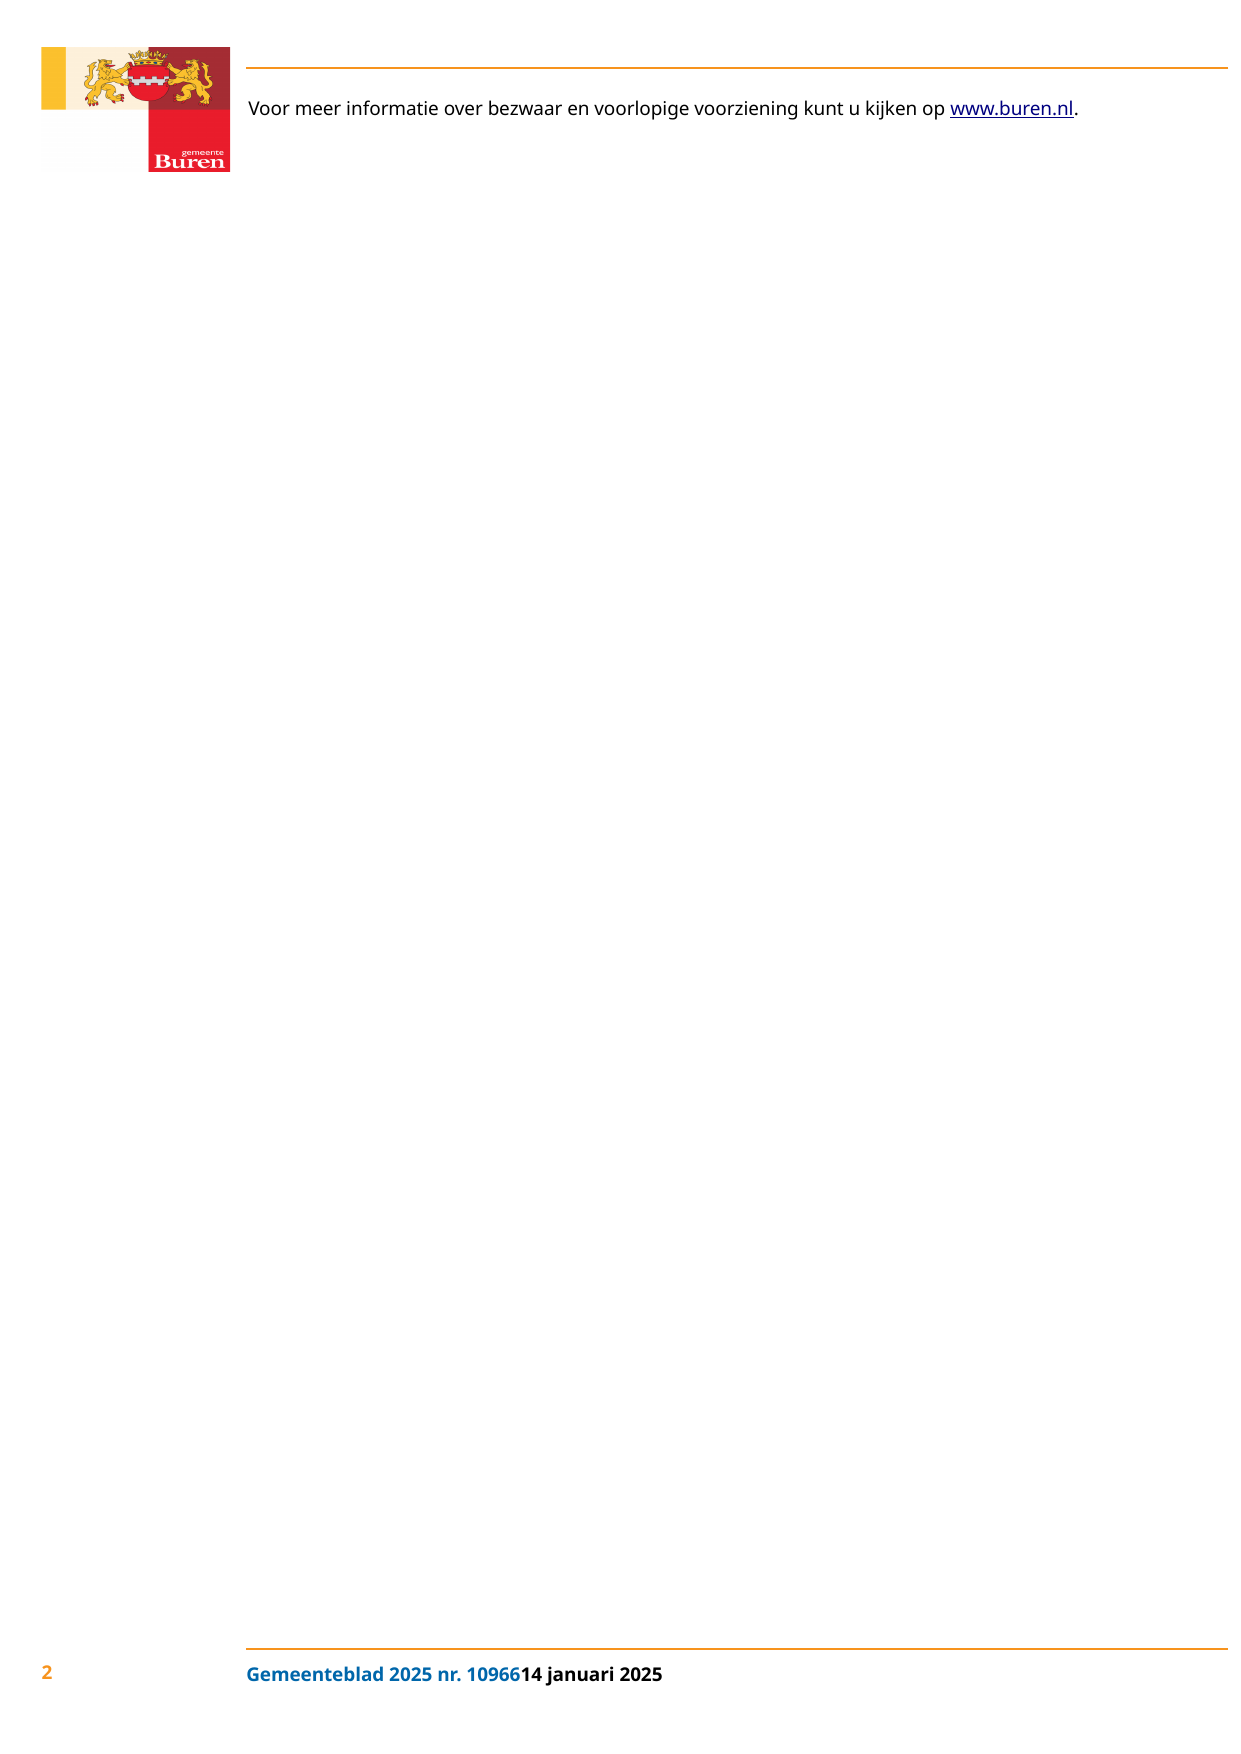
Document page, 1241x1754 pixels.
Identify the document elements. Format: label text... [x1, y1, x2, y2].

picture [41, 47, 231, 172]
text Voor meer informatie over bezwaar en voorlopige voorziening kunt u kijken op www.buren.nl. [248, 95, 1152, 121]
